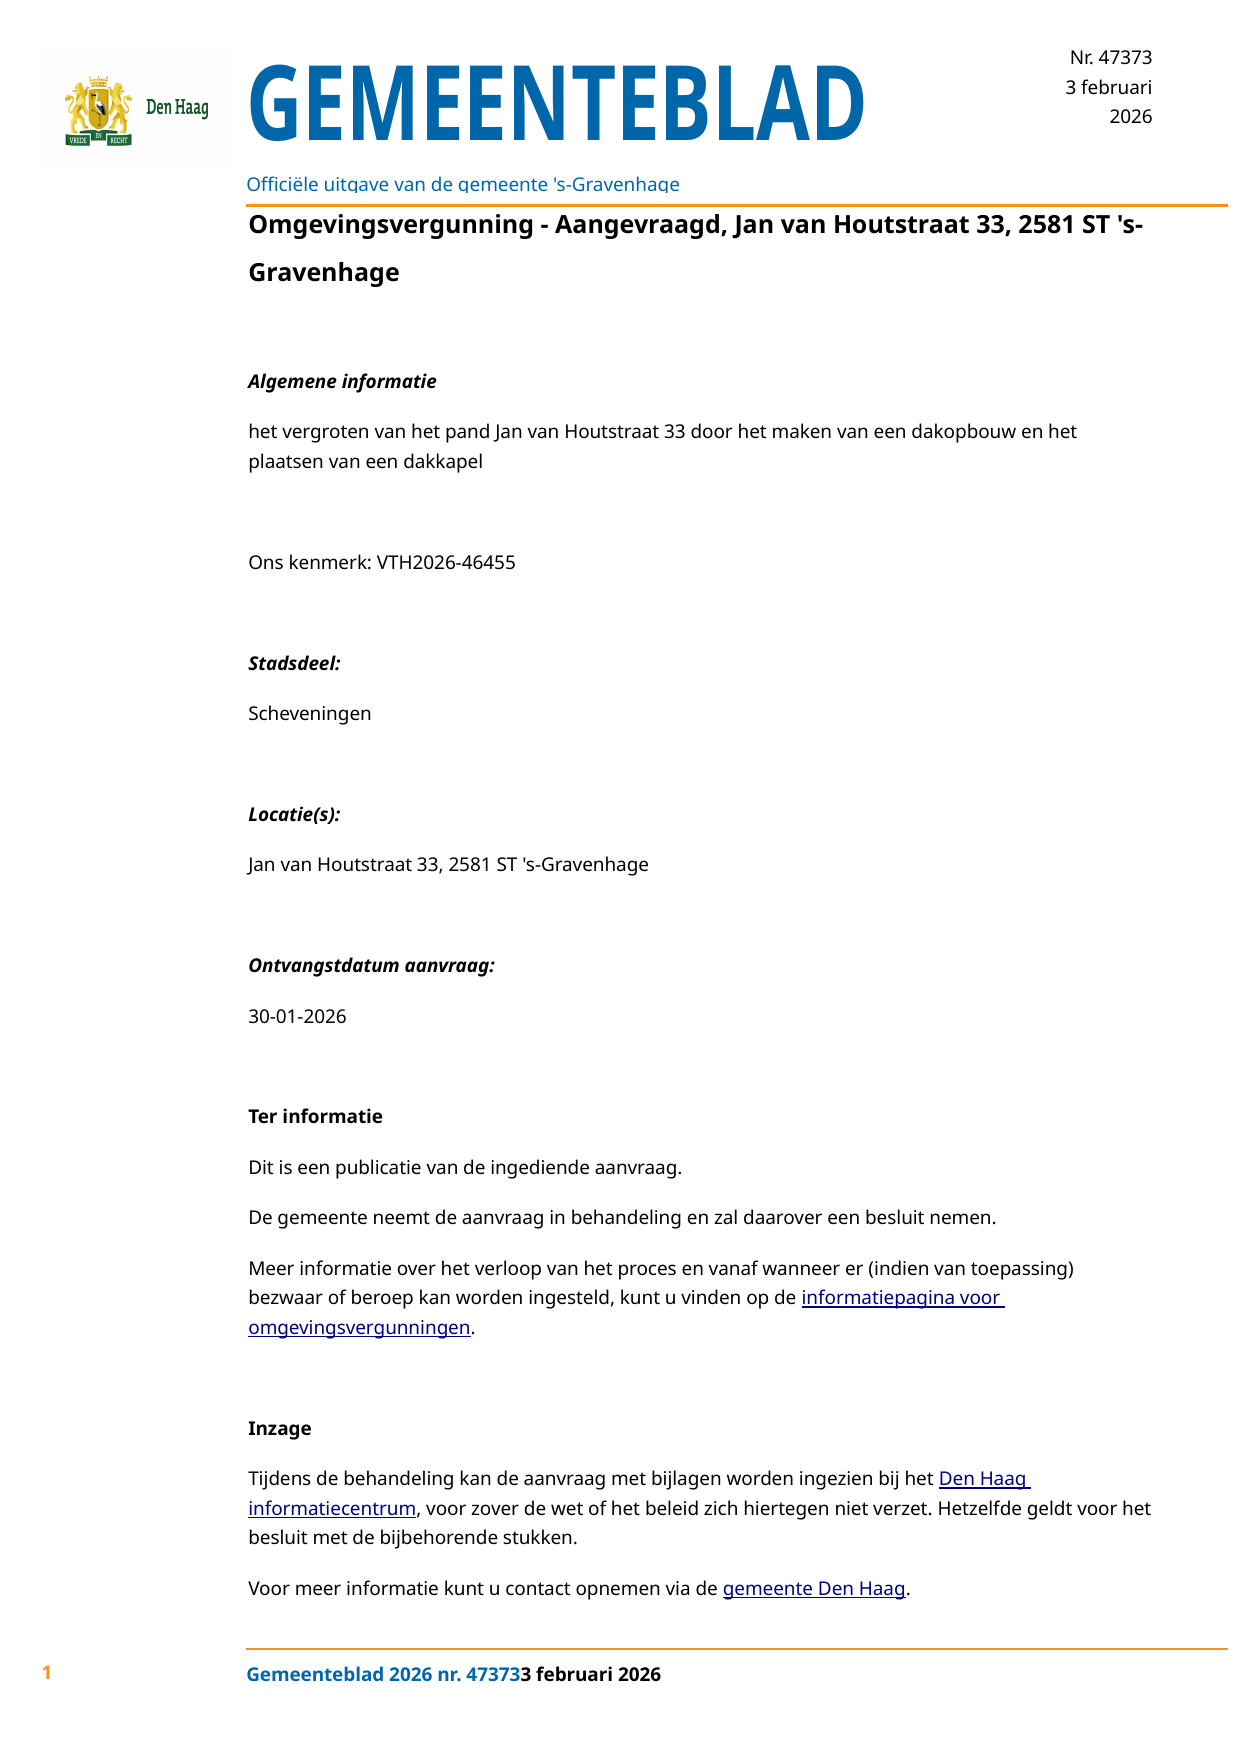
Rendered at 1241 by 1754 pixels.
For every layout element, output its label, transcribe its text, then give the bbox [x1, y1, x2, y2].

picture [41, 47, 231, 172]
text Ter informatie [248, 1104, 1152, 1129]
text Ons kenmerk: VTH2026-46455 [248, 549, 1152, 575]
text Algemene informatie [248, 368, 1152, 394]
text 30-01-2026 [248, 1003, 1152, 1029]
text Tijdens de behandeling kan de aanvraag met bijlagen worden ingezien bij het Den Haag informatiecentrum, voor zover de wet of het beleid zich hiertegen niet verzet. Hetzelfde geldt voor het besluit met de bijbehorende stukken. [248, 1465, 1152, 1550]
text Ontvangstdatum aanvraag: [248, 952, 1152, 978]
text Locatie(s): [248, 801, 1152, 827]
text De gemeente neemt de aanvraag in behandeling en zal daarover een besluit nemen. [248, 1204, 1152, 1230]
text Voor meer informatie kunt u contact opnemen via de gemeente Den Haag. [248, 1575, 1152, 1601]
text Scheveningen [248, 700, 1152, 726]
text Jan van Houtstraat 33, 2581 ST 's-Gravenhage [248, 852, 1152, 877]
text het vergroten van het pand Jan van Houtstraat 33 door het maken van een dakopbouw en het plaatsen van een dakkapel [248, 419, 1152, 474]
text Omgevingsvergunning - Aangevraagd, Jan van Houtstraat 33, 2581 ST 's-Gravenhage [248, 207, 1152, 288]
text Inzage [248, 1415, 1152, 1441]
text Dit is een publicatie van de ingediende aanvraag. [248, 1154, 1152, 1180]
text Meer informatie over het verloop van het proces en vanaf wanneer er (indien van toepassing) bezwaar of beroep kan worden ingesteld, kunt u vinden op de informatiepagina voor omgevingsvergunningen. [248, 1255, 1152, 1340]
text Stadsdeel: [248, 650, 1152, 676]
